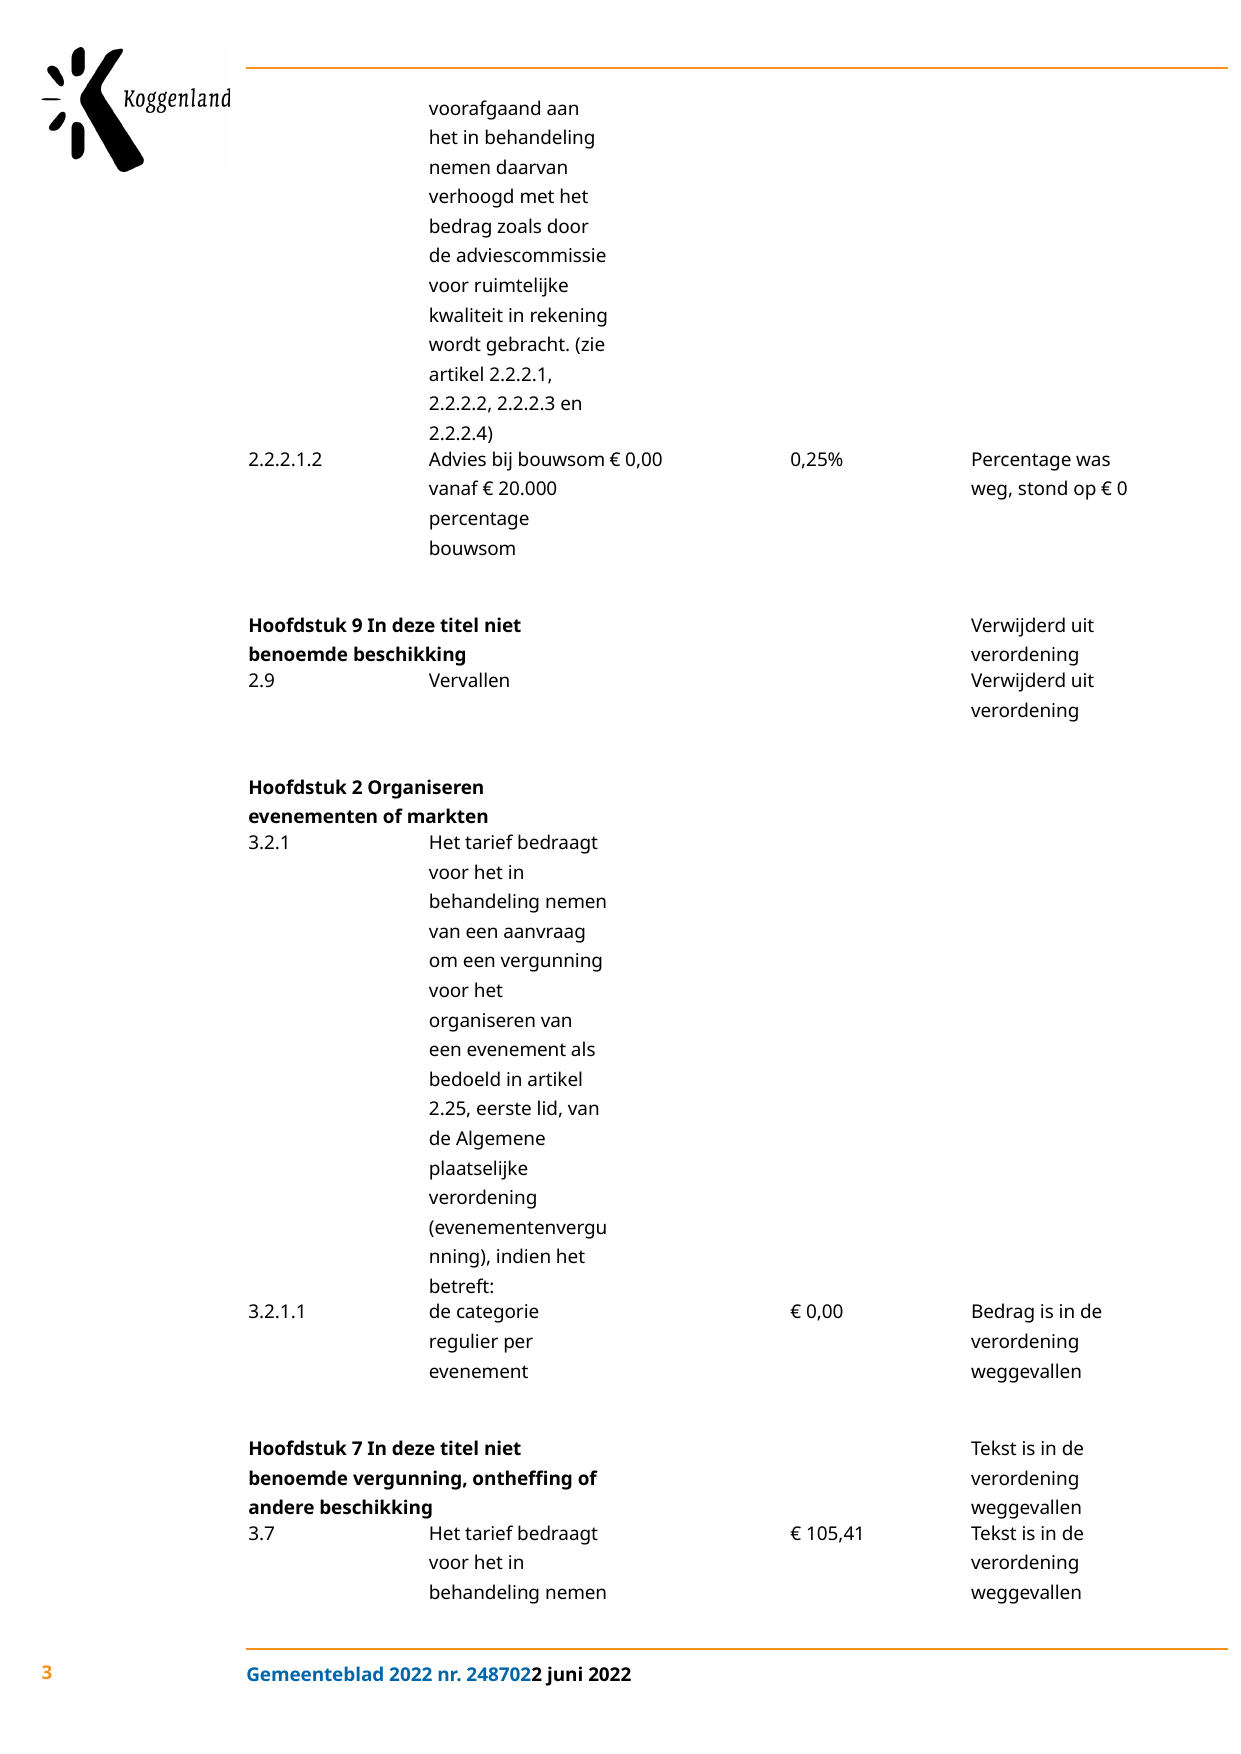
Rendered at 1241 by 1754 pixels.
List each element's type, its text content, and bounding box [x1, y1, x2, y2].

table_cell 3.2.1 [248, 829, 429, 1299]
table_cell Hoofdstuk 9 In deze titel niet benoemde beschikking [248, 612, 609, 667]
table_cell [609, 774, 790, 829]
table_cell 3.2.1.1 [248, 1299, 429, 1384]
table_cell [609, 560, 790, 586]
table_cell [429, 560, 609, 586]
table_cell [429, 1409, 609, 1435]
table_cell [248, 1409, 429, 1435]
table_cell [609, 1409, 790, 1435]
table_cell de categorie regulier per evenement [429, 1299, 609, 1384]
table_cell 2.9 [248, 667, 429, 722]
table_cell [609, 1520, 790, 1605]
table_cell [790, 723, 971, 748]
table_cell [609, 1435, 790, 1520]
table_cell [248, 586, 429, 612]
table_cell [971, 560, 1152, 586]
table_cell [790, 1384, 971, 1409]
table_cell [609, 829, 790, 1299]
table_cell Het tarief bedraagt voor het in behandeling nemen van een aanvraag om een vergunning voor het organiseren van een evenement als bedoeld in artikel 2.25, eerste lid, van de Algemene plaatselijke verordening (evenementenvergunning), indien het betreft: [429, 829, 609, 1299]
table_cell [790, 1435, 971, 1520]
table_cell Bedrag is in de verordening weggevallen [971, 1299, 1152, 1384]
table_cell [971, 774, 1152, 829]
table_cell 3.7 [248, 1520, 429, 1605]
table_cell [429, 1384, 609, 1409]
table_cell [790, 829, 971, 1299]
table_cell [429, 723, 609, 748]
table_cell [609, 586, 790, 612]
table_cell [248, 1384, 429, 1409]
table_cell Tekst is in de verordening weggevallen [971, 1520, 1152, 1605]
table_cell [429, 748, 609, 774]
table_cell [790, 560, 971, 586]
table_cell Tekst is in de verordening weggevallen [971, 1435, 1152, 1520]
table_cell [609, 95, 790, 446]
table_cell [248, 560, 429, 586]
table_cell [971, 95, 1152, 446]
table_cell [790, 774, 971, 829]
table_cell [609, 1299, 790, 1384]
table_cell [971, 1384, 1152, 1409]
table_cell [971, 586, 1152, 612]
table_cell Hoofdstuk 2 Organiseren evenementen of markten [248, 774, 609, 829]
table_cell [971, 1409, 1152, 1435]
table_cell [609, 612, 790, 667]
table_cell [609, 748, 790, 774]
table_cell [971, 829, 1152, 1299]
table_cell Hoofdstuk 7 In deze titel niet benoemde vergunning, ontheffing of andere beschikking [248, 1435, 609, 1520]
table_cell € 0,00 [790, 1299, 971, 1384]
table_cell € 105,41 [790, 1520, 971, 1605]
table_cell [971, 723, 1152, 748]
table_cell [248, 748, 429, 774]
table_cell Verwijderd uit verordening [971, 667, 1152, 722]
table_cell [790, 95, 971, 446]
table_cell Verwijderd uit verordening [971, 612, 1152, 667]
table_cell [609, 1384, 790, 1409]
table_cell [790, 748, 971, 774]
table_cell [790, 586, 971, 612]
table_cell [971, 748, 1152, 774]
table_cell 0,25% [790, 446, 971, 560]
table_cell Percentage was weg, stond op € 0 [971, 446, 1152, 560]
table_cell € 0,00 [609, 446, 790, 560]
table_cell [790, 667, 971, 722]
table_cell Het tarief bedraagt voor het in behandeling nemen [429, 1520, 609, 1605]
table_cell [609, 723, 790, 748]
table_cell Vervallen [429, 667, 609, 722]
table_cell voorafgaand aan het in behandeling nemen daarvan verhoogd met het bedrag zoals door de adviescommissie voor ruimtelijke kwaliteit in rekening wordt gebracht. (zie artikel 2.2.2.1, 2.2.2.2, 2.2.2.3 en 2.2.2.4) [429, 95, 609, 446]
table_cell [609, 667, 790, 722]
table_cell Advies bij bouwsom vanaf € 20.000 percentage bouwsom [429, 446, 609, 560]
picture [41, 47, 231, 172]
table_cell 2.2.2.1.2 [248, 446, 429, 560]
table_cell [429, 586, 609, 612]
table_cell [248, 95, 429, 446]
table_cell [790, 1409, 971, 1435]
table_cell [790, 612, 971, 667]
table_cell [248, 723, 429, 748]
